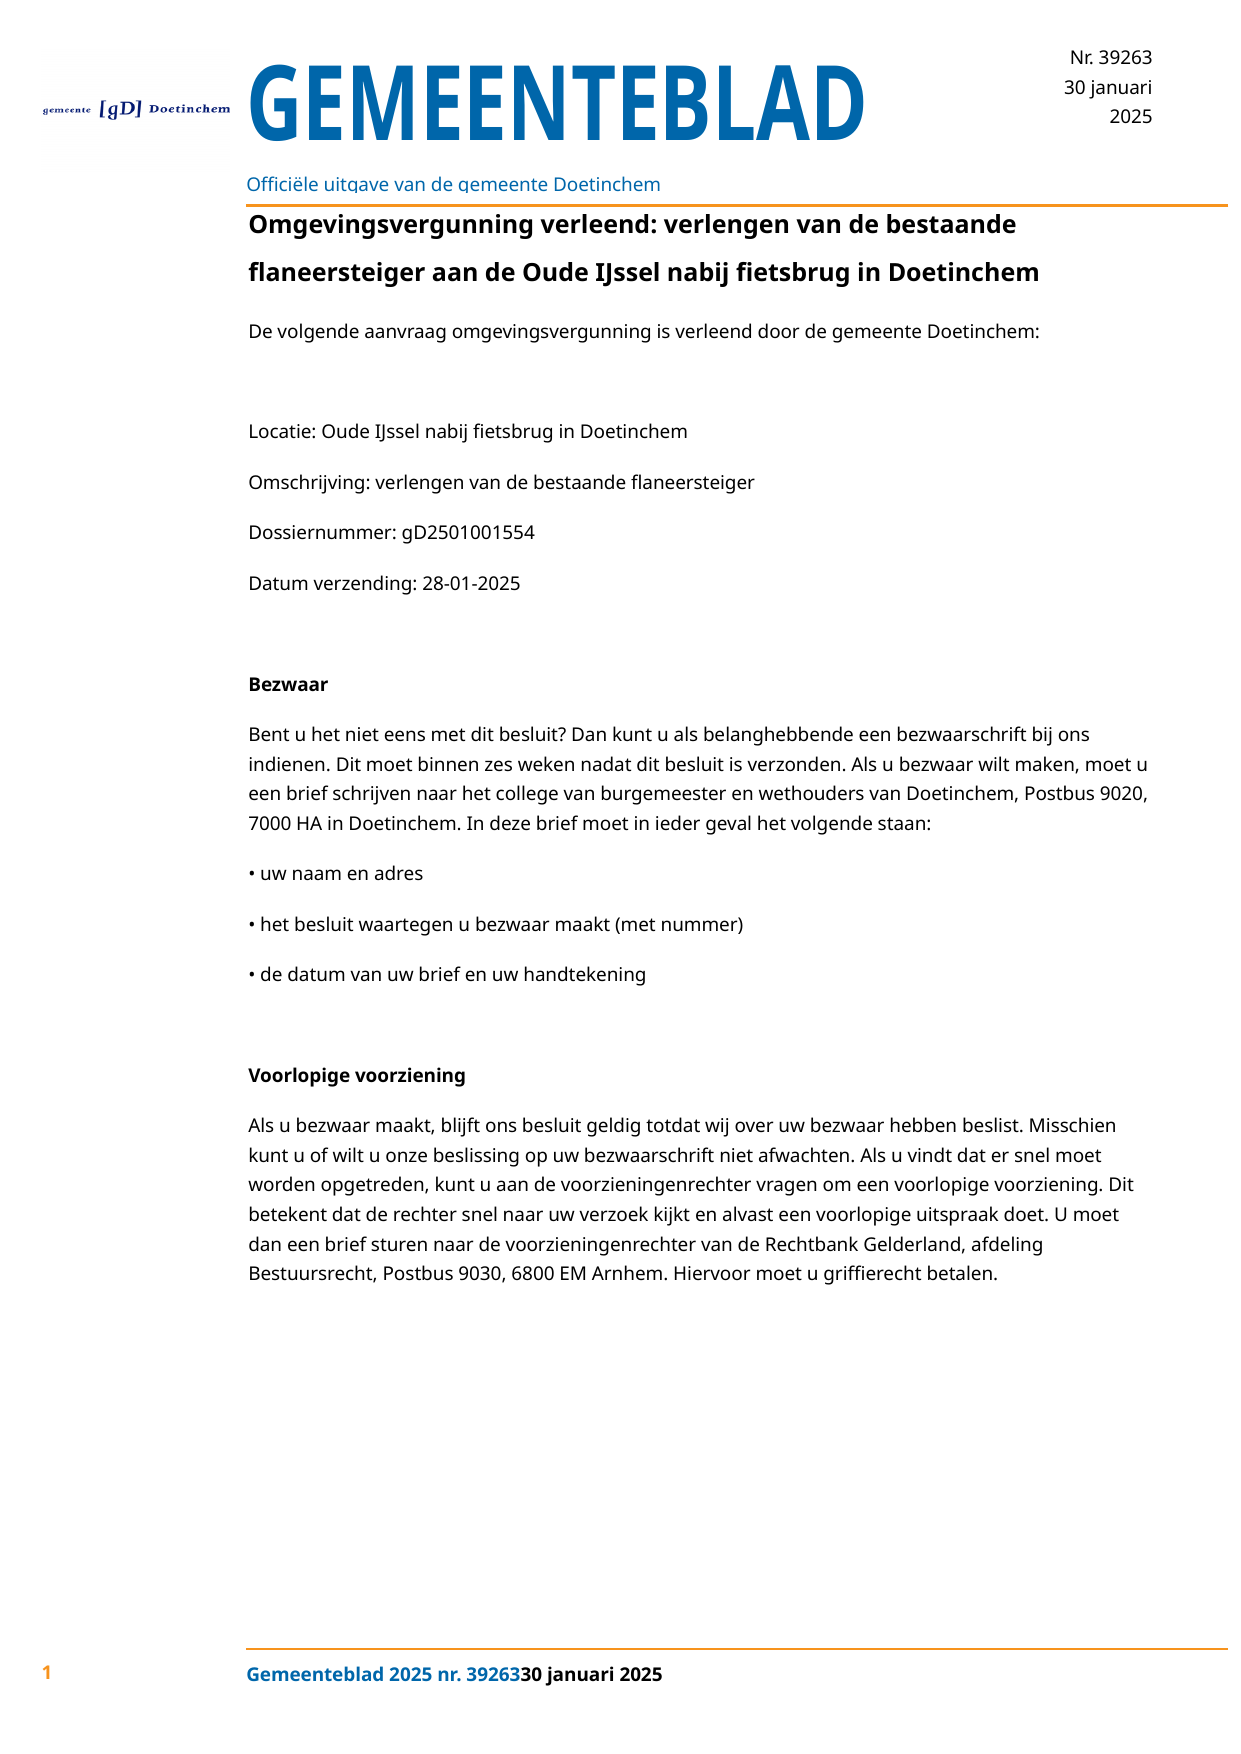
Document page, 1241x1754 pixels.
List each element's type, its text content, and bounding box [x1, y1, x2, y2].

text Voorlopige voorziening [248, 1062, 1152, 1088]
text Als u bezwaar maakt, blijft ons besluit geldig totdat wij over uw bezwaar hebben beslist. Misschien kunt u of wilt u onze beslissing op uw bezwaarschrift niet afwachten. Als u vindt dat er snel moet worden opgetreden, kunt u aan de voorzieningenrechter vragen om een voorlopige voorziening. Dit betekent dat de rechter snel naar uw verzoek kijkt en alvast een voorlopige uitspraak doet. U moet dan een brief sturen naar de voorzieningenrechter van de Rechtbank Gelderland, afdeling Bestuursrecht, Postbus 9030, 6800 EM Arnhem. Hiervoor moet u griffierecht betalen. [248, 1112, 1152, 1286]
text Datum verzending: 28-01-2025 [248, 570, 1152, 596]
text Bent u het niet eens met dit besluit? Dan kunt u als belanghebbende een bezwaarschrift bij ons indienen. Dit moet binnen zes weken nadat dit besluit is verzonden. Als u bezwaar wilt maken, moet u een brief schrijven naar het college van burgemeester en wethouders van Doetinchem, Postbus 9020, 7000 HA in Doetinchem. In deze brief moet in ieder geval het volgende staan: [248, 721, 1152, 836]
text De volgende aanvraag omgevingsvergunning is verleend door de gemeente Doetinchem: [248, 318, 1152, 344]
text Omschrijving: verlengen van de bestaande flaneersteiger [248, 469, 1152, 495]
text Dossiernummer: gD2501001554 [248, 519, 1152, 545]
text • de datum van uw brief en uw handtekening [248, 961, 1152, 987]
text • uw naam en adres [248, 860, 1152, 886]
text Omgevingsvergunning verleend: verlengen van de bestaande flaneersteiger aan de Oude IJssel nabij fietsbrug in Doetinchem [248, 207, 1152, 288]
picture [41, 47, 231, 172]
text Bezwaar [248, 671, 1152, 697]
text Locatie: Oude IJssel nabij fietsbrug in Doetinchem [248, 419, 1152, 444]
text • het besluit waartegen u bezwaar maakt (met nummer) [248, 911, 1152, 937]
